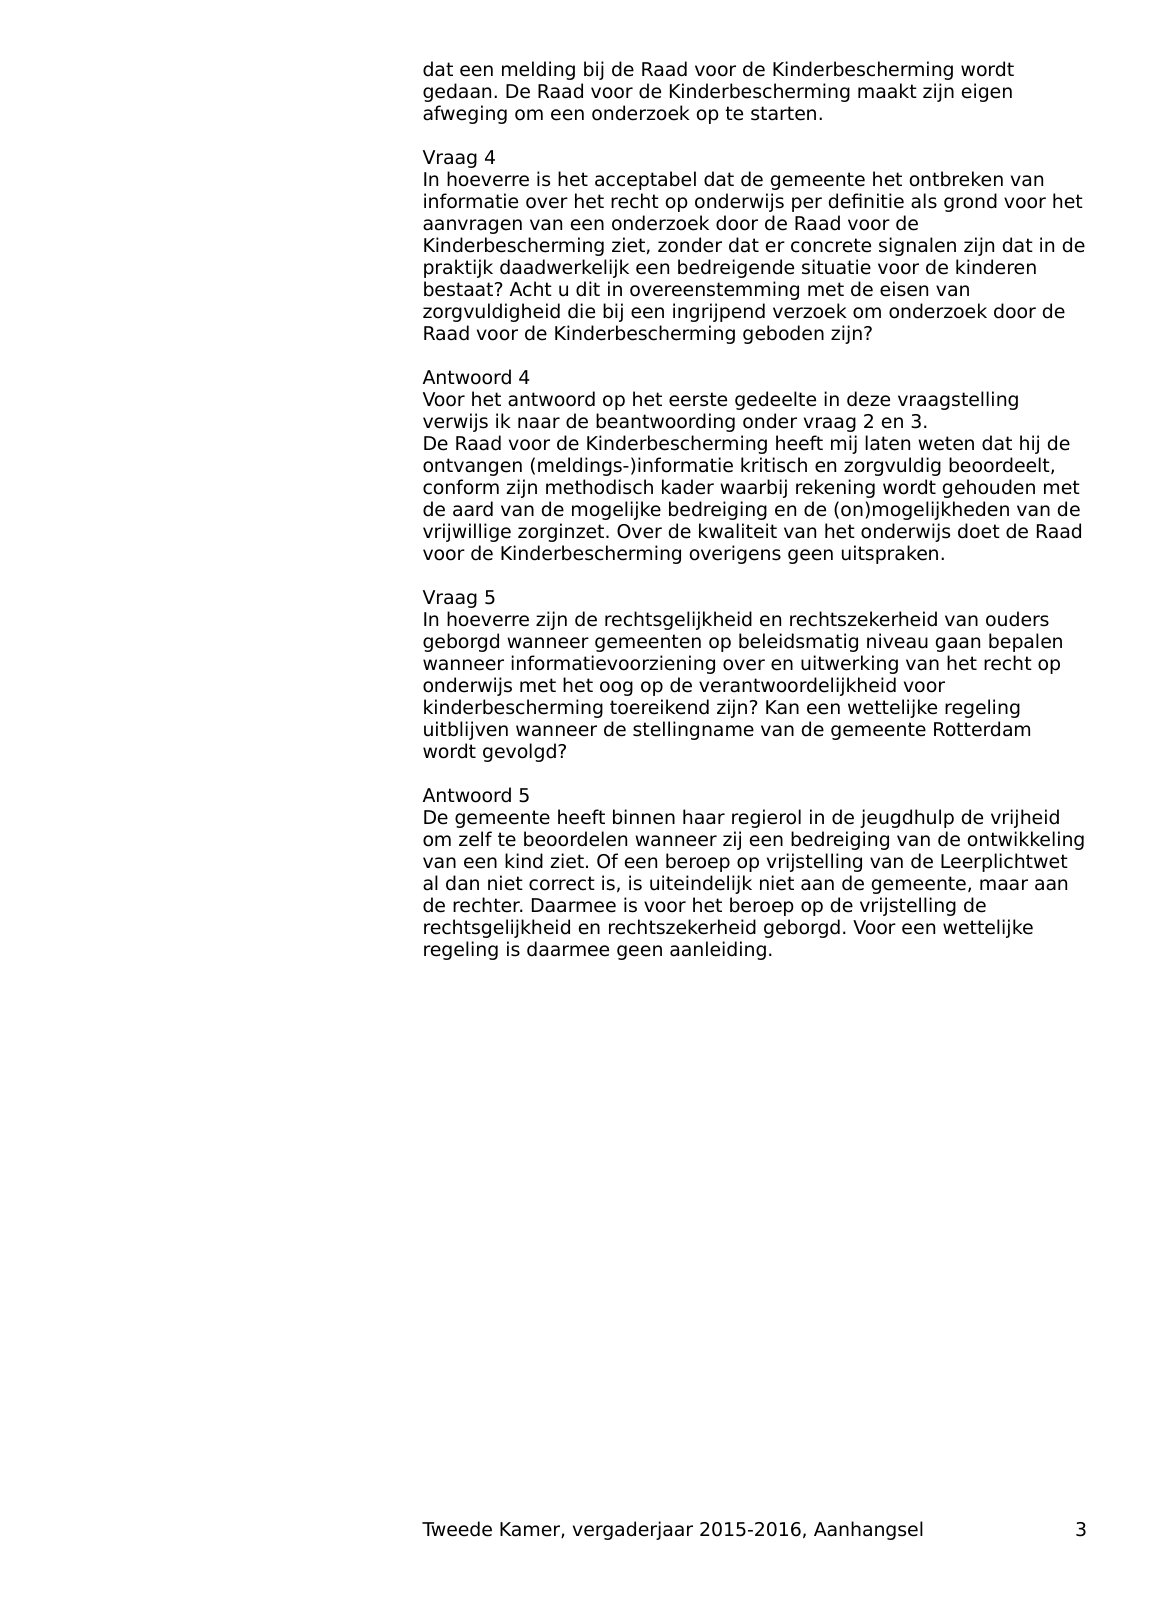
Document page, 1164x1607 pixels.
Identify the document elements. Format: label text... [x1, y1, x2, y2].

text Vraag 4 [422, 147, 1087, 169]
text Vraag 5 [422, 587, 1087, 609]
text De gemeente heeft binnen haar regierol in de jeugdhulp de vrijheid om zelf te beoordelen wanneer zij een bedreiging van de ontwikkeling van een kind ziet. Of een beroep op vrijstelling van de Leerplichtwet al dan niet correct is, is uiteindelijk niet aan de gemeente, maar aan de rechter. Daarmee is voor het beroep op de vrijstelling de rechtsgelijkheid en rechtszekerheid geborgd. Voor een wettelijke regeling is daarmee geen aanleiding. [422, 807, 1087, 961]
text Antwoord 4 [422, 367, 1087, 389]
text In hoeverre zijn de rechtsgelijkheid en rechtszekerheid van ouders geborgd wanneer gemeenten op beleidsmatig niveau gaan bepalen wanneer informatievoorziening over en uitwerking van het recht op onderwijs met het oog op de verantwoordelijkheid voor kinderbescherming toereikend zijn? Kan een wettelijke regeling uitblijven wanneer de stellingname van de gemeente Rotterdam wordt gevolgd? [422, 609, 1087, 763]
text Antwoord 5 [422, 785, 1087, 807]
text In hoeverre is het acceptabel dat de gemeente het ontbreken van informatie over het recht op onderwijs per definitie als grond voor het aanvragen van een onderzoek door de Raad voor de Kinderbescherming ziet, zonder dat er concrete signalen zijn dat in de praktijk daadwerkelijk een bedreigende situatie voor de kinderen bestaat? Acht u dit in overeenstemming met de eisen van zorgvuldigheid die bij een ingrijpend verzoek om onderzoek door de Raad voor de Kinderbescherming geboden zijn? [422, 169, 1087, 345]
text Voor het antwoord op het eerste gedeelte in deze vraagstelling verwijs ik naar de beantwoording onder vraag 2 en 3. [422, 389, 1087, 433]
text De Raad voor de Kinderbescherming heeft mij laten weten dat hij de ontvangen (meldings-)informatie kritisch en zorgvuldig beoordeelt, conform zijn methodisch kader waarbij rekening wordt gehouden met de aard van de mogelijke bedreiging en de (on)mogelijkheden van de vrijwillige zorginzet. Over de kwaliteit van het onderwijs doet de Raad voor de Kinderbescherming overigens geen uitspraken. [422, 433, 1087, 565]
text dat een melding bij de Raad voor de Kinderbescherming wordt gedaan. De Raad voor de Kinderbescherming maakt zijn eigen afweging om een onderzoek op te starten. [422, 59, 1087, 125]
